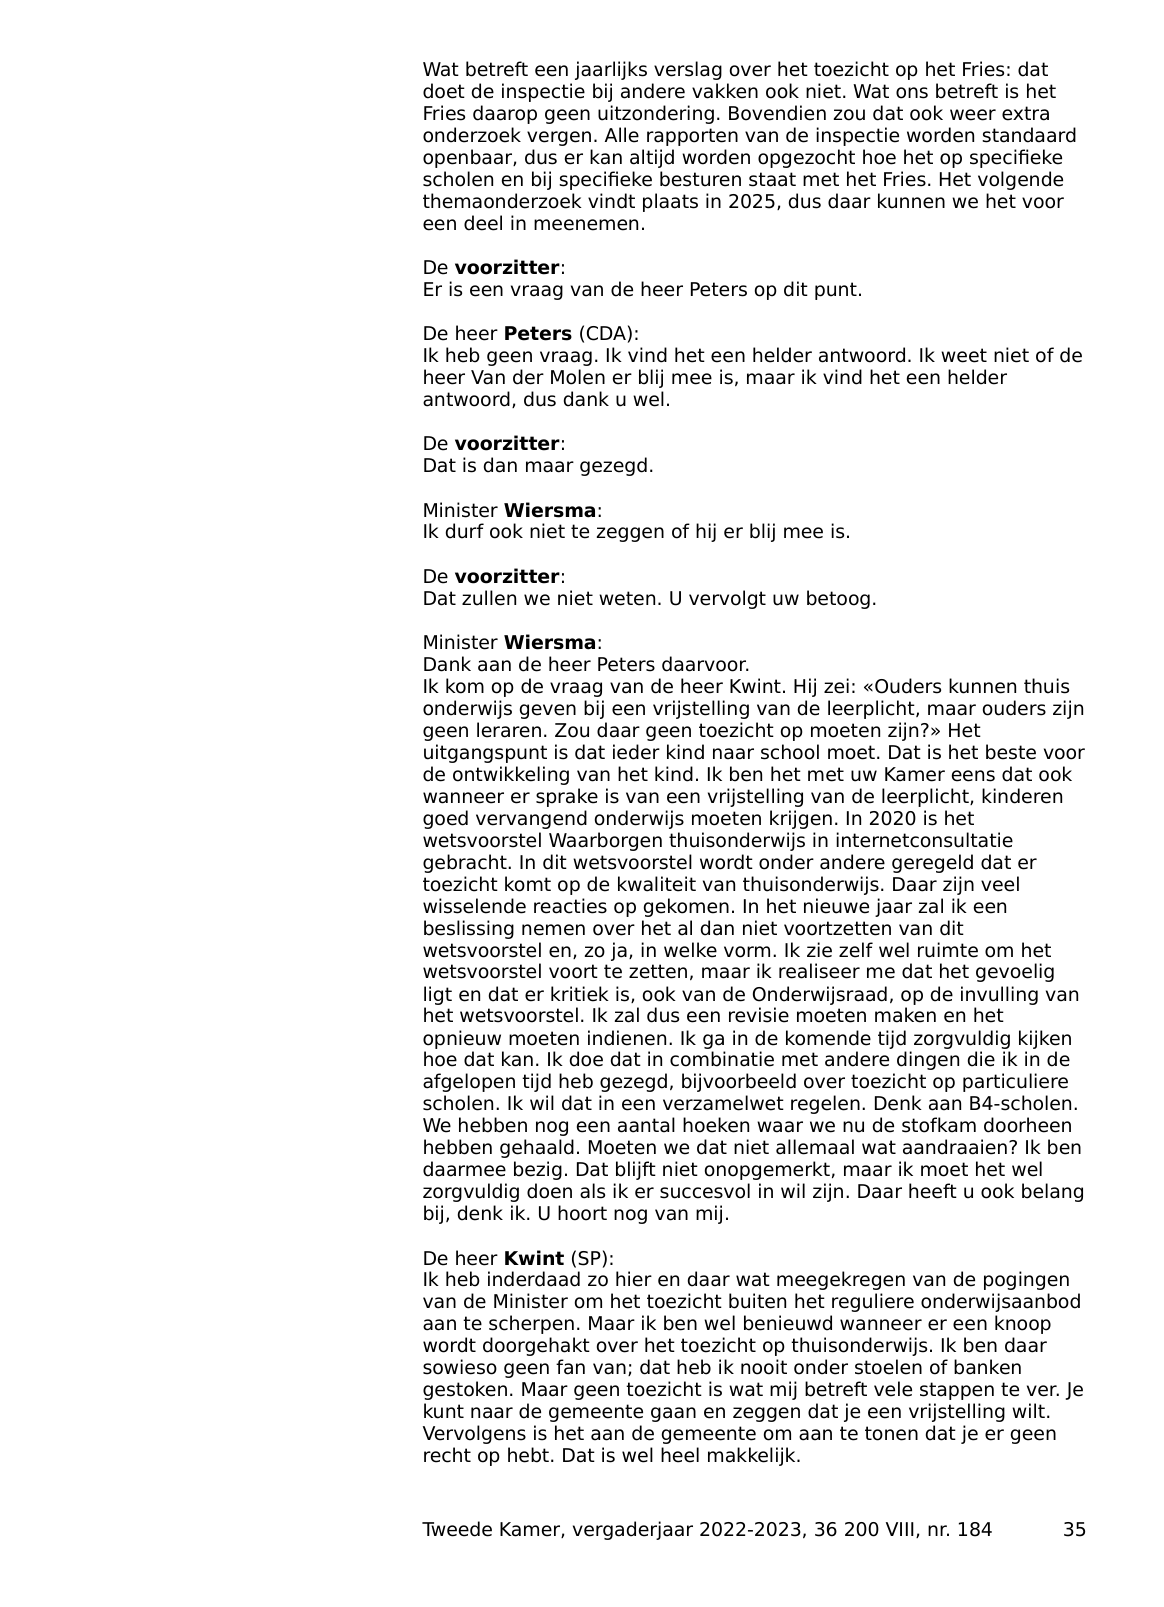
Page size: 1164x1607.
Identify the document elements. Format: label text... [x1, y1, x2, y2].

text Wat betreft een jaarlijks verslag over het toezicht op het Fries: dat doet de inspectie bij andere vakken ook niet. Wat ons betreft is het Fries daarop geen uitzondering. Bovendien zou dat ook weer extra onderzoek vergen. Alle rapporten van de inspectie worden standaard openbaar, dus er kan altijd worden opgezocht hoe het op specifieke scholen en bij specifieke besturen staat met het Fries. Het volgende themaonderzoek vindt plaats in 2025, dus daar kunnen we het voor een deel in meenemen. [422, 59, 1087, 235]
text Minister Wiersma: [422, 632, 1087, 654]
text De voorzitter: [422, 566, 1087, 588]
text De heer Peters (CDA): [422, 323, 1087, 345]
text Ik kom op de vraag van de heer Kwint. Hij zei: «Ouders kunnen thuis onderwijs geven bij een vrijstelling van de leerplicht, maar ouders zijn geen leraren. Zou daar geen toezicht op moeten zijn?» Het uitgangspunt is dat ieder kind naar school moet. Dat is het beste voor de ontwikkeling van het kind. Ik ben het met uw Kamer eens dat ook wanneer er sprake is van een vrijstelling van de leerplicht, kinderen goed vervangend onderwijs moeten krijgen. In 2020 is het wetsvoorstel Waarborgen thuisonderwijs in internetconsultatie gebracht. In dit wetsvoorstel wordt onder andere geregeld dat er toezicht komt op de kwaliteit van thuisonderwijs. Daar zijn veel wisselende reacties op gekomen. In het nieuwe jaar zal ik een beslissing nemen over het al dan niet voortzetten van dit wetsvoorstel en, zo ja, in welke vorm. Ik zie zelf wel ruimte om het wetsvoorstel voort te zetten, maar ik realiseer me dat het gevoelig ligt en dat er kritiek is, ook van de Onderwijsraad, op de invulling van het wetsvoorstel. Ik zal dus een revisie moeten maken en het opnieuw moeten indienen. Ik ga in de komende tijd zorgvuldig kijken hoe dat kan. Ik doe dat in combinatie met andere dingen die ik in de afgelopen tijd heb gezegd, bijvoorbeeld over toezicht op particuliere scholen. Ik wil dat in een verzamelwet regelen. Denk aan B4-scholen. We hebben nog een aantal hoeken waar we nu de stofkam doorheen hebben gehaald. Moeten we dat niet allemaal wat aandraaien? Ik ben daarmee bezig. Dat blijft niet onopgemerkt, maar ik moet het wel zorgvuldig doen als ik er succesvol in wil zijn. Daar heeft u ook belang bij, denk ik. U hoort nog van mij. [422, 676, 1087, 1225]
text Dank aan de heer Peters daarvoor. [422, 654, 1087, 676]
text Dat zullen we niet weten. U vervolgt uw betoog. [422, 588, 1087, 609]
text Ik durf ook niet te zeggen of hij er blij mee is. [422, 521, 1087, 543]
text Er is een vraag van de heer Peters op dit punt. [422, 279, 1087, 301]
text Ik heb geen vraag. Ik vind het een helder antwoord. Ik weet niet of de heer Van der Molen er blij mee is, maar ik vind het een helder antwoord, dus dank u wel. [422, 345, 1087, 411]
text De voorzitter: [422, 257, 1087, 279]
text Minister Wiersma: [422, 499, 1087, 521]
text De voorzitter: [422, 433, 1087, 455]
text De heer Kwint (SP): [422, 1247, 1087, 1269]
text Dat is dan maar gezegd. [422, 455, 1087, 477]
text Ik heb inderdaad zo hier en daar wat meegekregen van de pogingen van de Minister om het toezicht buiten het reguliere onderwijsaanbod aan te scherpen. Maar ik ben wel benieuwd wanneer er een knoop wordt doorgehakt over het toezicht op thuisonderwijs. Ik ben daar sowieso geen fan van; dat heb ik nooit onder stoelen of banken gestoken. Maar geen toezicht is wat mij betreft vele stappen te ver. Je kunt naar de gemeente gaan en zeggen dat je een vrijstelling wilt. Vervolgens is het aan de gemeente om aan te tonen dat je er geen recht op hebt. Dat is wel heel makkelijk. [422, 1269, 1087, 1467]
